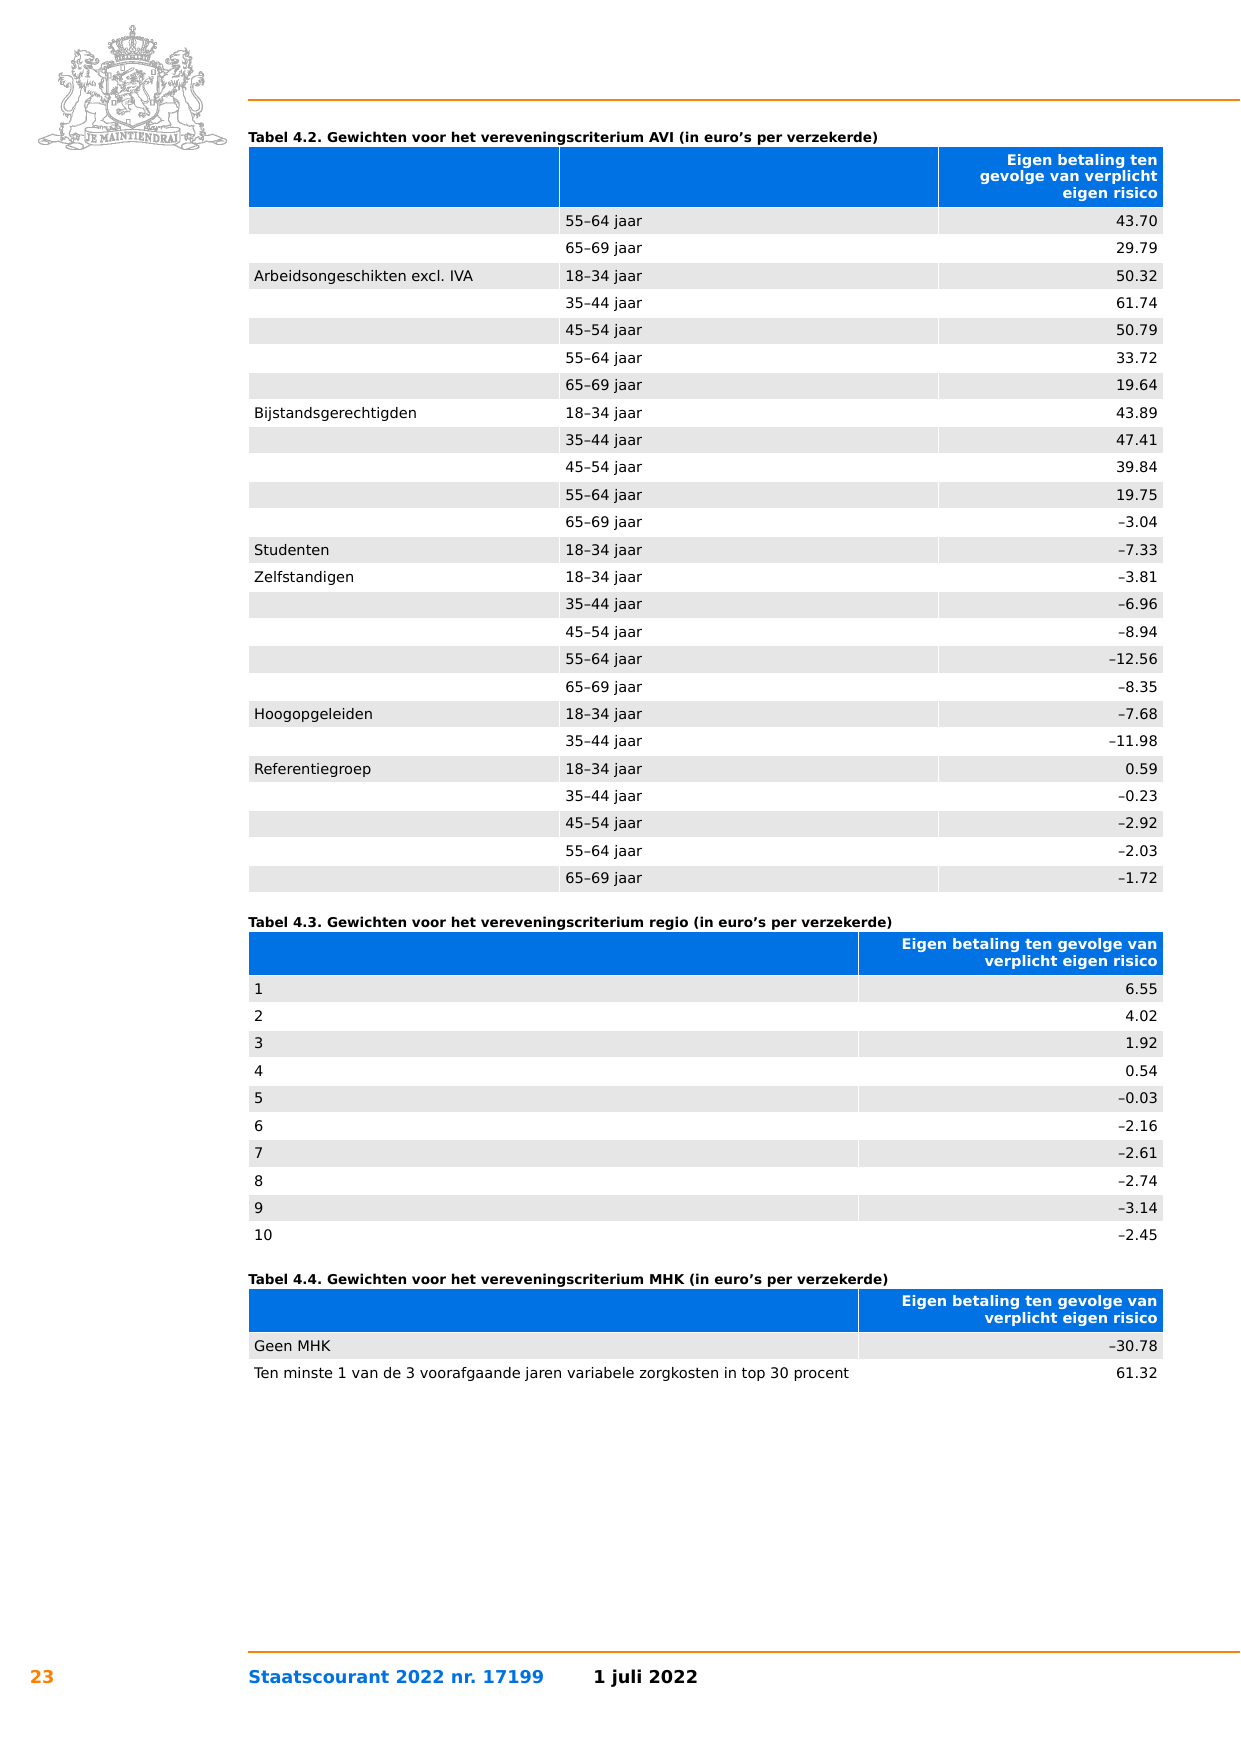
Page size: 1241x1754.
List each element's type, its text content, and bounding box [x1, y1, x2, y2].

table_cell 45–54 jaar [560, 619, 938, 645]
table_header Tabel 4.2. Gewichten voor het vereveningscriterium AVI (in euro’s per verzekerde) [248, 130, 1163, 146]
table_cell –8.35 [939, 674, 1163, 700]
table_cell [249, 509, 559, 536]
table_cell 55–64 jaar [560, 208, 938, 234]
table_cell –7.68 [939, 701, 1163, 727]
table_cell 61.74 [939, 290, 1163, 317]
table_cell 50.32 [939, 263, 1163, 289]
table_cell [249, 932, 858, 975]
table_cell 65–69 jaar [560, 509, 938, 536]
table_cell –2.03 [939, 838, 1163, 864]
table_cell 18–34 jaar [560, 537, 938, 563]
table_cell [249, 729, 559, 755]
table_cell 35–44 jaar [560, 783, 938, 810]
table_cell –3.14 [859, 1195, 1163, 1221]
picture [38, 25, 227, 150]
table_cell Eigen betaling ten gevolge van verplicht eigen risico [859, 932, 1163, 975]
table_cell 35–44 jaar [560, 592, 938, 618]
table_cell 18–34 jaar [560, 400, 938, 426]
table_cell [249, 373, 559, 399]
table_cell 1.92 [859, 1031, 1163, 1057]
table_cell Bijstandsgerechtigden [249, 400, 559, 426]
table_cell 39.84 [939, 455, 1163, 481]
table_cell [249, 482, 559, 508]
table_cell 10 [249, 1223, 858, 1249]
table_cell –3.81 [939, 564, 1163, 591]
table_cell [249, 235, 559, 262]
table_cell 47.41 [939, 427, 1163, 453]
table_cell 45–54 jaar [560, 455, 938, 481]
table_cell –11.98 [939, 729, 1163, 755]
table_cell 19.64 [939, 373, 1163, 399]
table_cell 35–44 jaar [560, 290, 938, 317]
table_cell –2.92 [939, 811, 1163, 837]
table_cell [249, 592, 559, 618]
table_cell [249, 783, 559, 810]
table_cell 65–69 jaar [560, 235, 938, 262]
table_cell Studenten [249, 537, 559, 563]
table_cell 43.70 [939, 208, 1163, 234]
table_cell 35–44 jaar [560, 729, 938, 755]
table_cell 9 [249, 1195, 858, 1221]
table_cell 7 [249, 1140, 858, 1167]
table_cell Referentiegroep [249, 756, 559, 782]
table_cell 45–54 jaar [560, 811, 938, 837]
table_cell –2.16 [859, 1113, 1163, 1139]
table_cell Eigen betaling ten gevolge van verplicht eigen risico [859, 1289, 1163, 1332]
table_cell 2 [249, 1003, 858, 1030]
table_cell 6.55 [859, 976, 1163, 1002]
table_cell 4.02 [859, 1003, 1163, 1030]
table_cell –30.78 [859, 1333, 1163, 1359]
table_cell 65–69 jaar [560, 373, 938, 399]
table_cell –6.96 [939, 592, 1163, 618]
table_cell 18–34 jaar [560, 263, 938, 289]
table_cell –12.56 [939, 646, 1163, 673]
table_cell –8.94 [939, 619, 1163, 645]
table_cell [249, 147, 559, 207]
table_cell –2.45 [859, 1223, 1163, 1249]
table_cell [249, 455, 559, 481]
table_cell 0.54 [859, 1058, 1163, 1084]
table_cell 5 [249, 1086, 858, 1112]
table_cell –0.03 [859, 1086, 1163, 1112]
table_cell –2.61 [859, 1140, 1163, 1167]
table_cell 35–44 jaar [560, 427, 938, 453]
table_header Tabel 4.4. Gewichten voor het vereveningscriterium MHK (in euro’s per verzekerde) [248, 1272, 1163, 1287]
table_cell [249, 619, 559, 645]
table_cell 19.75 [939, 482, 1163, 508]
table_cell [249, 345, 559, 371]
table_cell Arbeidsongeschikten excl. IVA [249, 263, 559, 289]
table_cell Zelfstandigen [249, 564, 559, 591]
table_cell Eigen betaling ten gevolge van verplicht eigen risico [939, 147, 1163, 207]
table_cell 4 [249, 1058, 858, 1084]
table_cell 61.32 [859, 1360, 1163, 1387]
table_cell 18–34 jaar [560, 701, 938, 727]
table_cell [249, 318, 559, 344]
table_cell [249, 427, 559, 453]
table_cell 18–34 jaar [560, 564, 938, 591]
table_cell –3.04 [939, 509, 1163, 536]
table_cell Geen MHK [249, 1333, 858, 1359]
table_cell –1.72 [939, 866, 1163, 892]
table_cell 65–69 jaar [560, 866, 938, 892]
table_cell –0.23 [939, 783, 1163, 810]
table_cell [249, 1289, 858, 1332]
table_cell 55–64 jaar [560, 345, 938, 371]
table_cell [249, 838, 559, 864]
table_cell [249, 646, 559, 673]
table_cell 50.79 [939, 318, 1163, 344]
table_cell [560, 147, 938, 207]
table_cell 55–64 jaar [560, 838, 938, 864]
table_cell 43.89 [939, 400, 1163, 426]
table_cell Ten minste 1 van de 3 voorafgaande jaren variabele zorgkosten in top 30 procent [249, 1360, 858, 1387]
table_cell 29.79 [939, 235, 1163, 262]
table_header Tabel 4.3. Gewichten voor het vereveningscriterium regio (in euro’s per verzekerde) [248, 915, 1163, 931]
table_cell 65–69 jaar [560, 674, 938, 700]
table_cell 1 [249, 976, 858, 1002]
table_cell 33.72 [939, 345, 1163, 371]
table_cell 6 [249, 1113, 858, 1139]
table_cell 0.59 [939, 756, 1163, 782]
table_cell –7.33 [939, 537, 1163, 563]
table_cell [249, 290, 559, 317]
table_cell [249, 811, 559, 837]
table_cell [249, 674, 559, 700]
table_cell –2.74 [859, 1168, 1163, 1194]
table_cell Hoogopgeleiden [249, 701, 559, 727]
table_cell 45–54 jaar [560, 318, 938, 344]
table_cell [249, 866, 559, 892]
table_cell 3 [249, 1031, 858, 1057]
table_cell 18–34 jaar [560, 756, 938, 782]
table_cell 8 [249, 1168, 858, 1194]
table_cell [249, 208, 559, 234]
table_cell 55–64 jaar [560, 646, 938, 673]
table_cell 55–64 jaar [560, 482, 938, 508]
